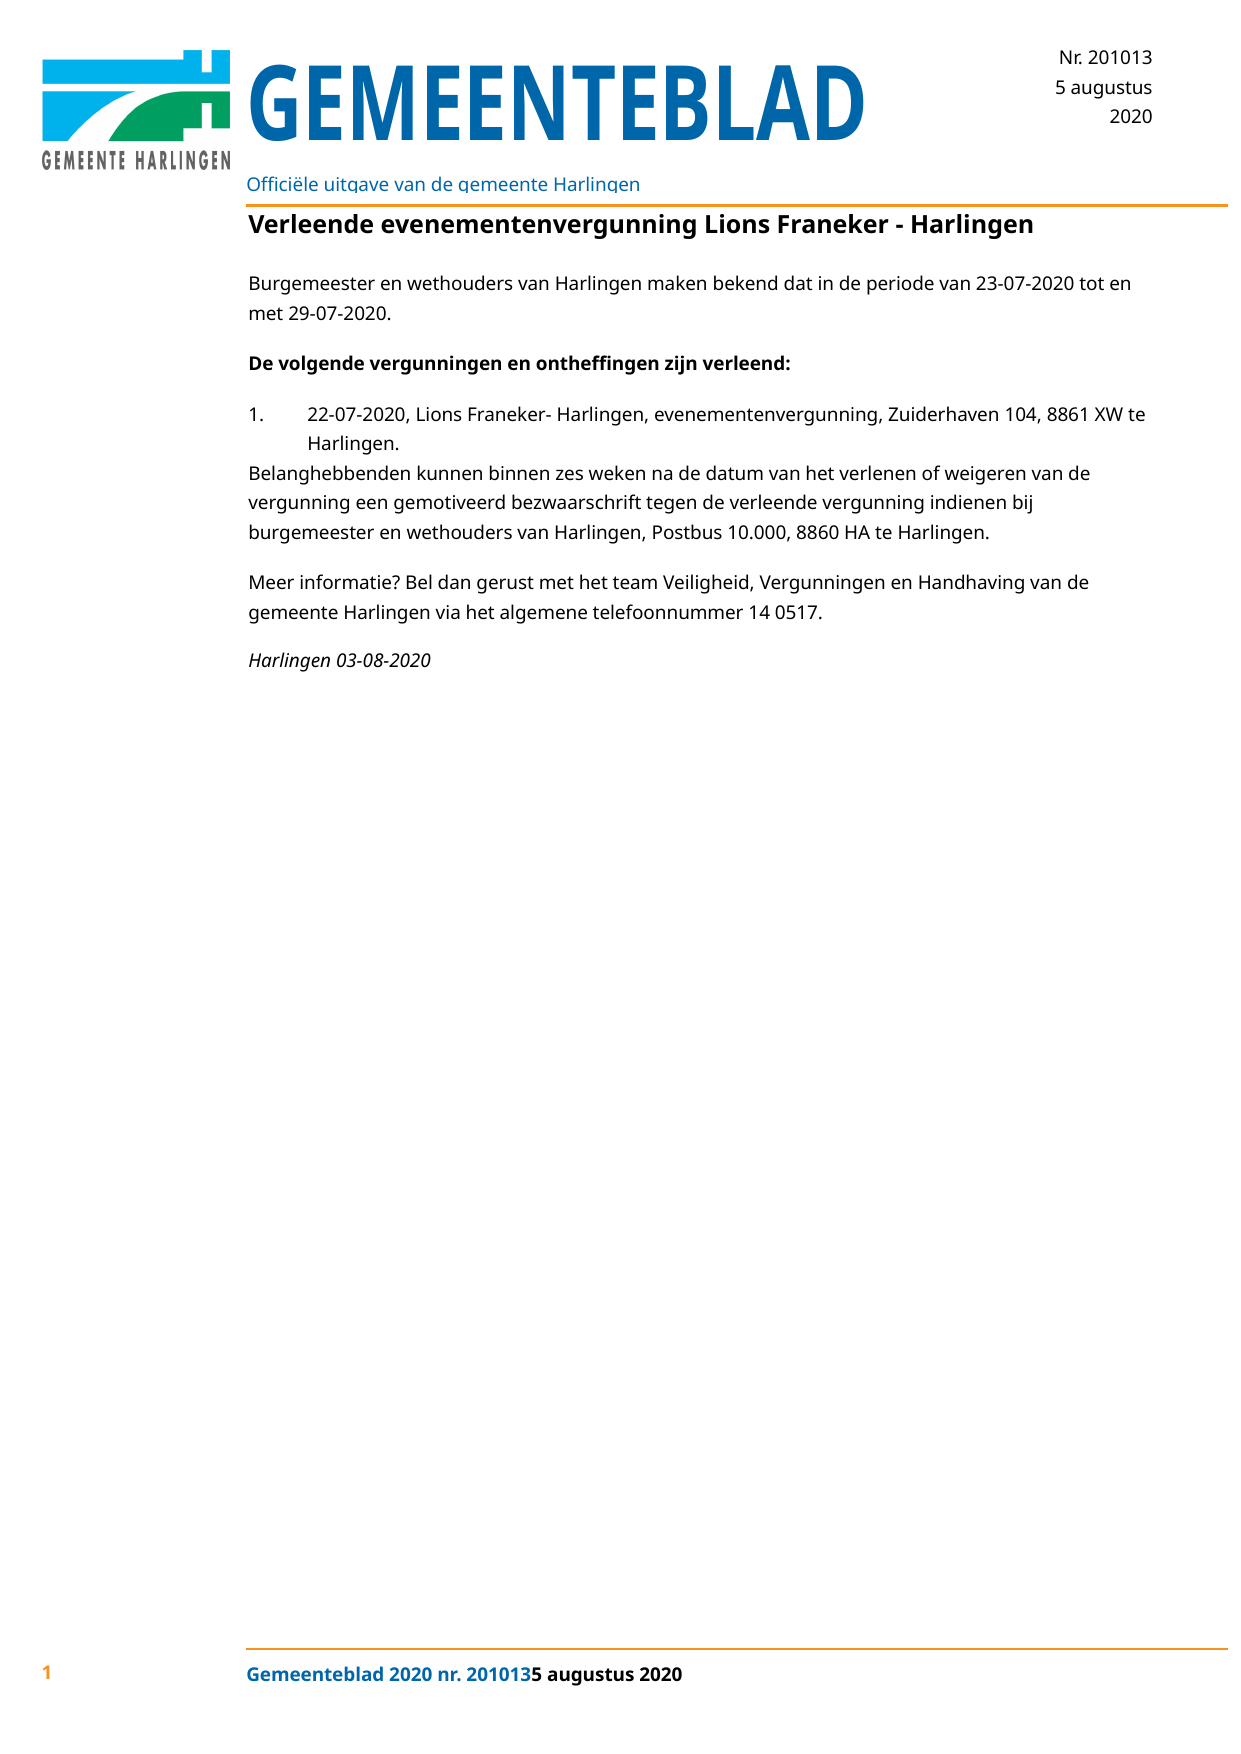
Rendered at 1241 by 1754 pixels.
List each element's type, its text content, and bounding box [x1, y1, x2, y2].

text Burgemeester en wethouders van Harlingen maken bekend dat in de periode van 23-07-2020 tot en met 29-07-2020. [248, 270, 1152, 326]
text Belanghebbenden kunnen binnen zes weken na de datum van het verlenen of weigeren van de vergunning een gemotiveerd bezwaarschrift tegen de verleende vergunning indienen bij burgemeester en wethouders van Harlingen, Postbus 10.000, 8860 HA te Harlingen. [248, 460, 1152, 545]
text Meer informatie? Bel dan gerust met het team Veiligheid, Vergunningen en Handhaving van de gemeente Harlingen via het algemene telefoonnummer 14 0517. [248, 569, 1152, 625]
picture [41, 47, 231, 172]
text Harlingen 03-08-2020 [248, 647, 1152, 673]
text De volgende vergunningen en ontheffingen zijn verleend: [248, 350, 1152, 376]
list 22-07-2020, Lions Franeker- Harlingen, evenementenvergunning, Zuiderhaven 104, 8861 XW te Harlingen. [248, 401, 1152, 456]
text Verleende evenementenvergunning Lions Franeker - Harlingen [248, 207, 1152, 241]
